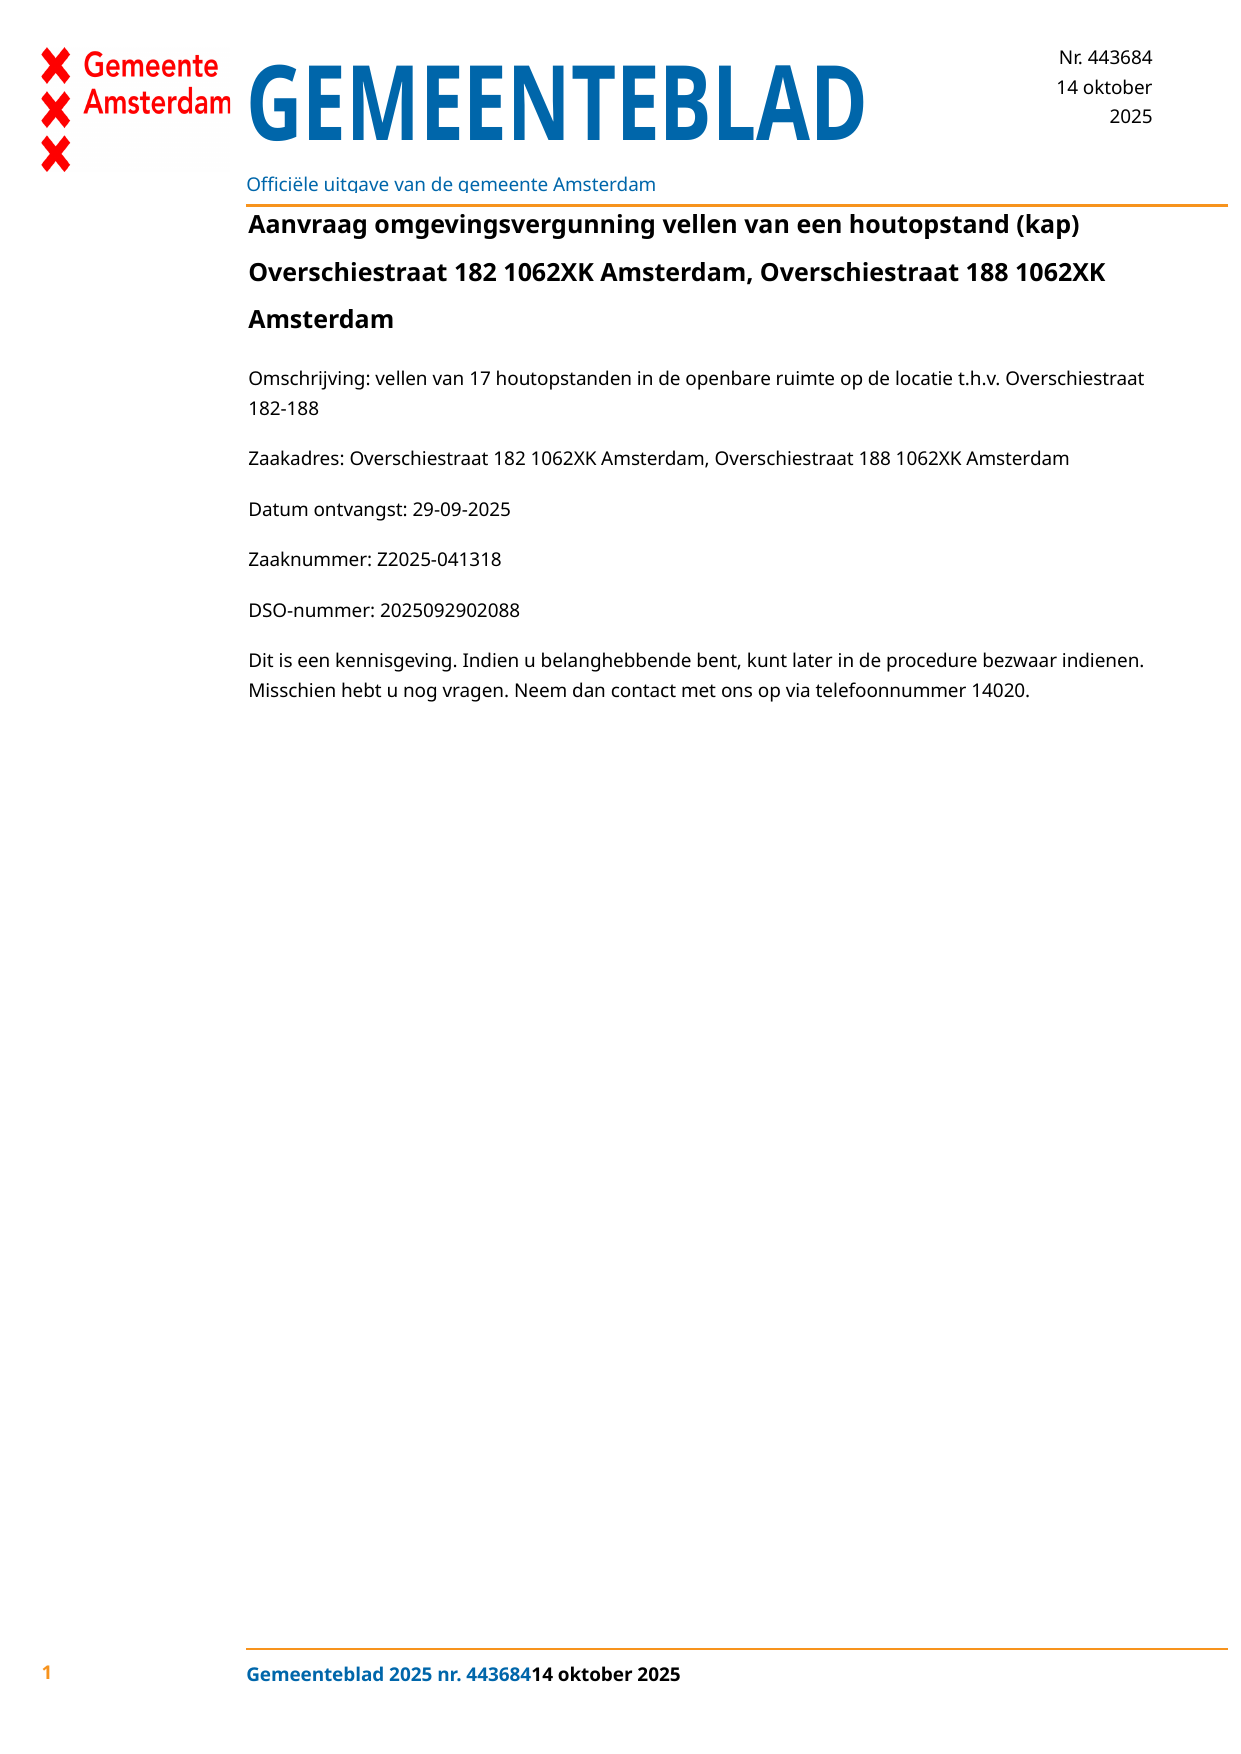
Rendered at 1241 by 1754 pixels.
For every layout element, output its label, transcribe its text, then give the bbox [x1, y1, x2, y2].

text DSO-nummer: 2025092902088 [248, 597, 1152, 622]
text Zaaknummer: Z2025-041318 [248, 546, 1152, 572]
text Aanvraag omgevingsvergunning vellen van een houtopstand (kap) Overschiestraat 182 1062XK Amsterdam, Overschiestraat 188 1062XK Amsterdam [248, 207, 1152, 336]
text Zaakadres: Overschiestraat 182 1062XK Amsterdam, Overschiestraat 188 1062XK Amsterdam [248, 446, 1152, 471]
text Dit is een kennisgeving. Indien u belanghebbende bent, kunt later in de procedure bezwaar indienen. Misschien hebt u nog vragen. Neem dan contact met ons op via telefoonnummer 14020. [248, 647, 1152, 702]
text Omschrijving: vellen van 17 houtopstanden in de openbare ruimte op de locatie t.h.v. Overschiestraat 182-188 [248, 366, 1152, 421]
text Datum ontvangst: 29-09-2025 [248, 496, 1152, 522]
picture [41, 47, 231, 172]
